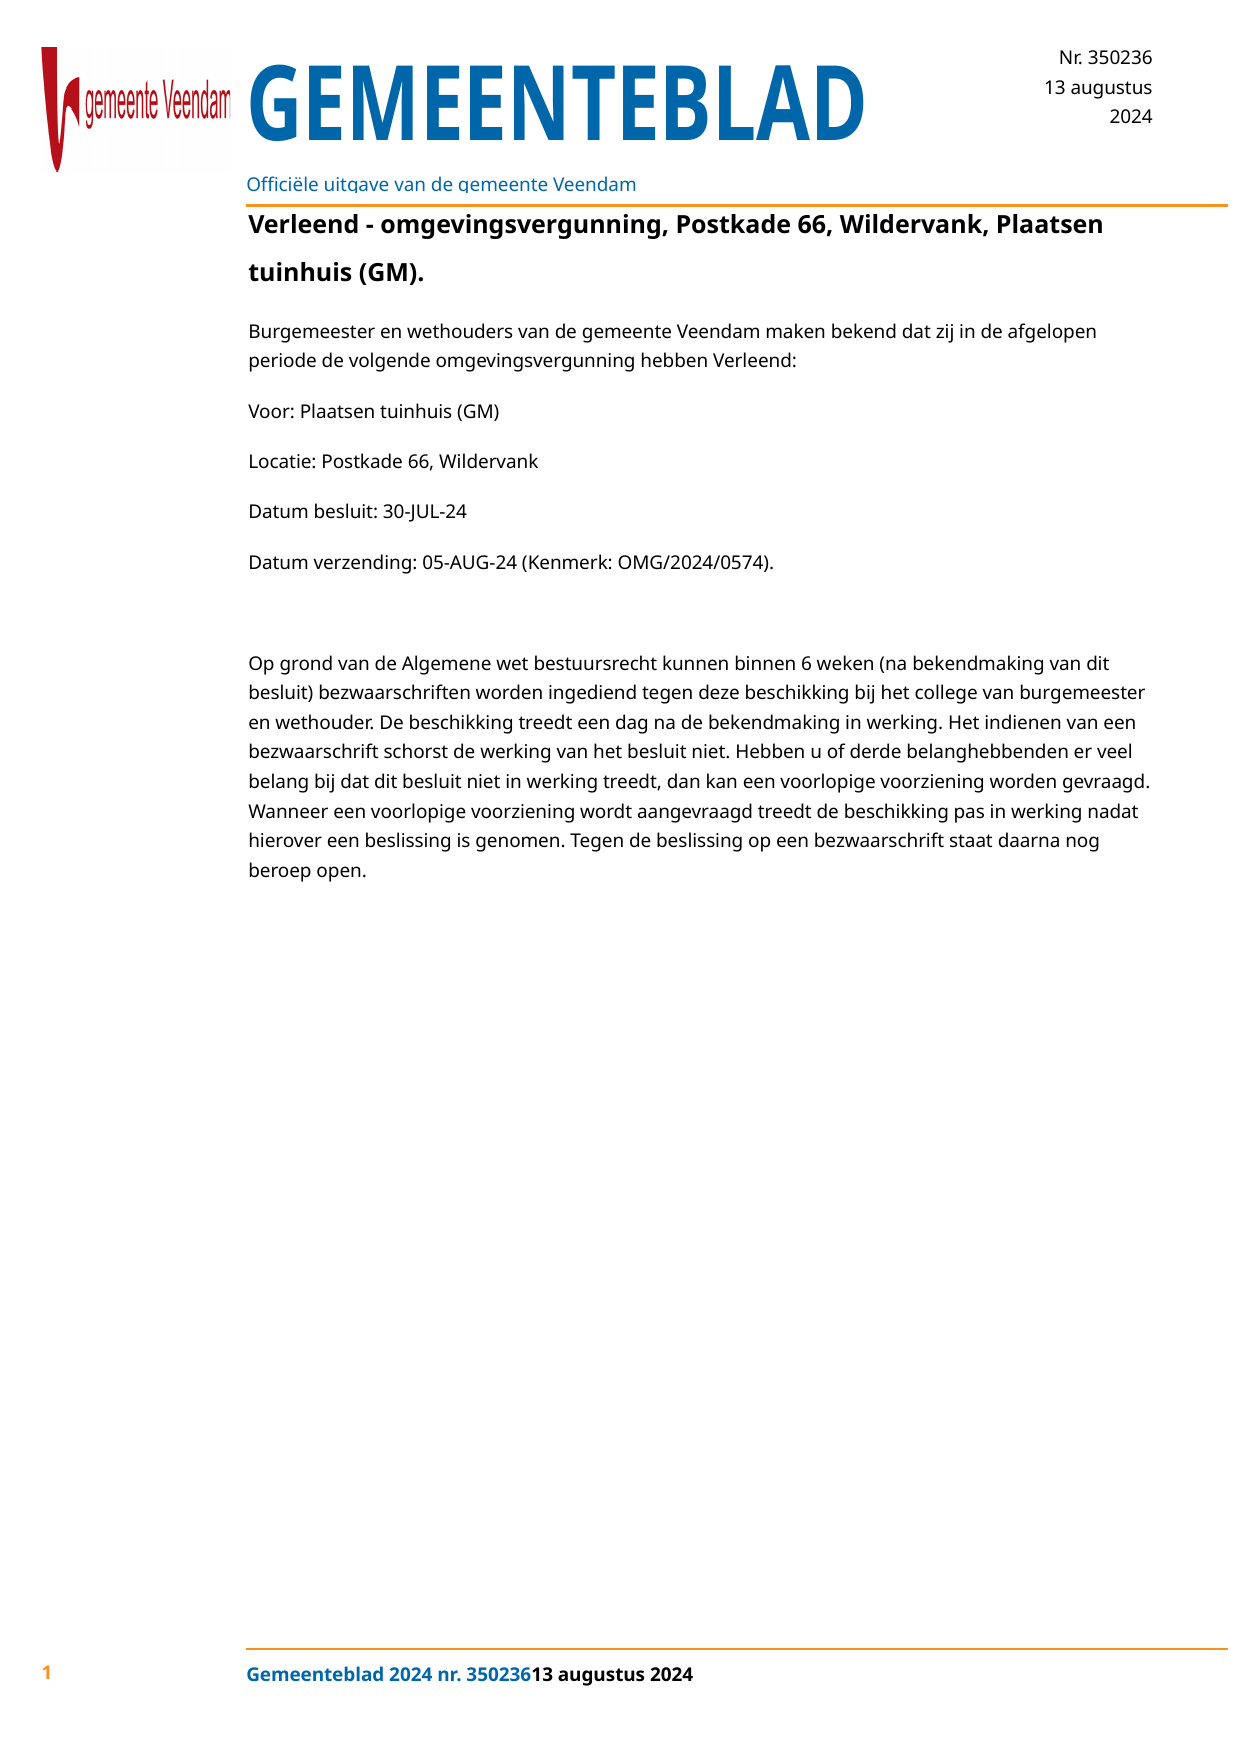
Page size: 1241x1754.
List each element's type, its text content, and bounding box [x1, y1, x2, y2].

text Verleend - omgevingsvergunning, Postkade 66, Wildervank, Plaatsen tuinhuis (GM). [248, 207, 1152, 288]
text Datum verzending: 05-AUG-24 (Kenmerk: OMG/2024/0574). [248, 549, 1152, 575]
text Locatie: Postkade 66, Wildervank [248, 448, 1152, 474]
text Datum besluit: 30-JUL-24 [248, 499, 1152, 524]
text Op grond van de Algemene wet bestuursrecht kunnen binnen 6 weken (na bekendmaking van dit besluit) bezwaarschriften worden ingediend tegen deze beschikking bij het college van burgemeester en wethouder. De beschikking treedt een dag na de bekendmaking in werking. Het indienen van een bezwaarschrift schorst de werking van het besluit niet. Hebben u of derde belanghebbenden er veel belang bij dat dit besluit niet in werking treedt, dan kan een voorlopige voorziening worden gevraagd. Wanneer een voorlopige voorziening wordt aangevraagd treedt de beschikking pas in werking nadat hierover een beslissing is genomen. Tegen de beslissing op een bezwaarschrift staat daarna nog beroep open. [248, 650, 1152, 883]
text Burgemeester en wethouders van de gemeente Veendam maken bekend dat zij in de afgelopen periode de volgende omgevingsvergunning hebben Verleend: [248, 318, 1152, 373]
picture [41, 47, 231, 172]
text Voor: Plaatsen tuinhuis (GM) [248, 398, 1152, 424]
